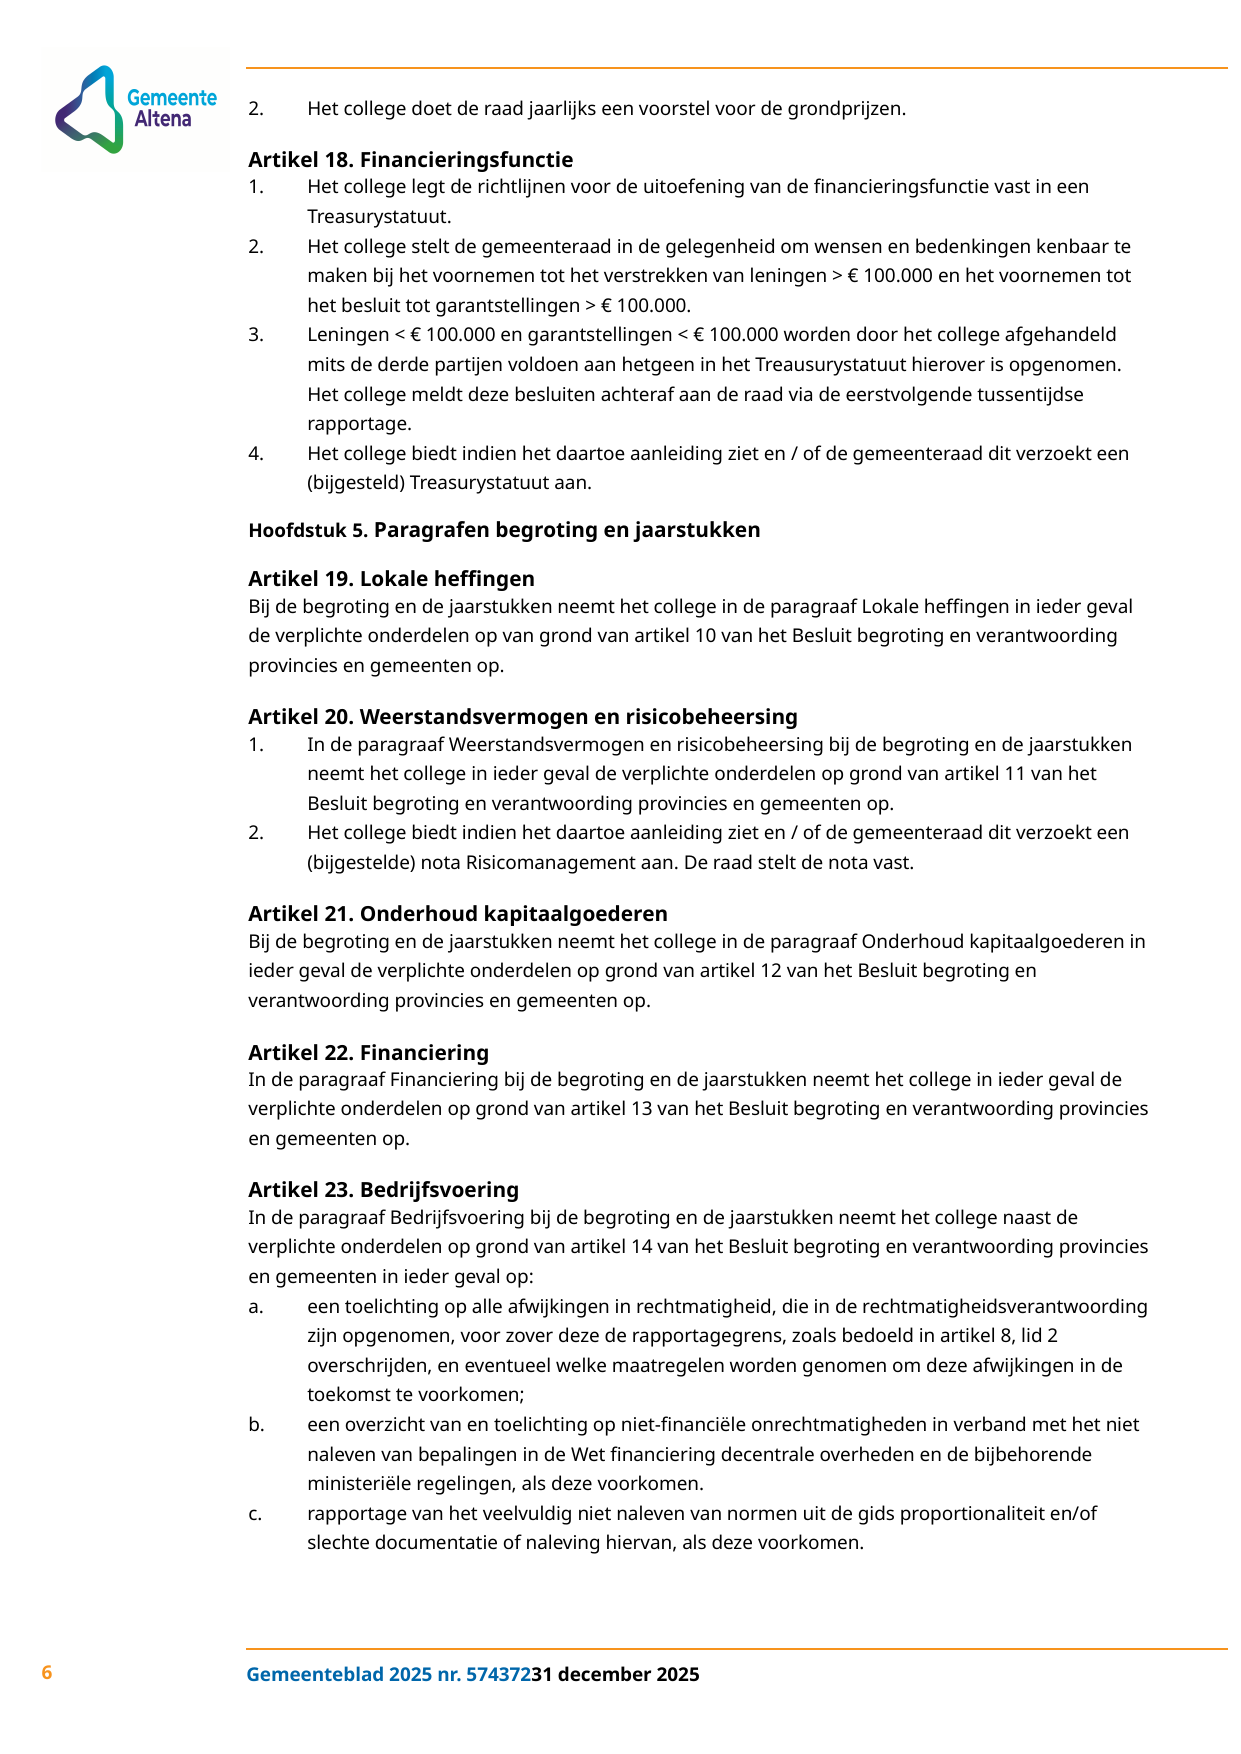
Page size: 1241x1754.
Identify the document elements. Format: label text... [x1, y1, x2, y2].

list Het college doet de raad jaarlijks een voorstel voor de grondprijzen. [248, 95, 1152, 121]
list In de paragraaf Weerstandsvermogen en risicobeheersing bij de begroting en de jaarstukken neemt het college in ieder geval de verplichte onderdelen op grond van artikel 11 van het Besluit begroting en verantwoording provincies en gemeenten op. [248, 731, 1152, 816]
text In de paragraaf Financiering bij de begroting en de jaarstukken neemt het college in ieder geval de verplichte onderdelen op grond van artikel 13 van het Besluit begroting en verantwoording provincies en gemeenten op. [248, 1066, 1152, 1151]
text Artikel 18. Financieringsfunctie [248, 145, 1152, 174]
text Artikel 21. Onderhoud kapitaalgoederen [248, 899, 1152, 928]
list een toelichting op alle afwijkingen in rechtmatigheid, die in de rechtmatigheidsverantwoording zijn opgenomen, voor zover deze de rapportagegrens, zoals bedoeld in artikel 8, lid 2 overschrijden, en eventueel welke maatregelen worden genomen om deze afwijkingen in de toekomst te voorkomen; [248, 1293, 1152, 1407]
text In de paragraaf Bedrijfsvoering bij de begroting en de jaarstukken neemt het college naast de verplichte onderdelen op grond van artikel 14 van het Besluit begroting en verantwoording provincies en gemeenten in ieder geval op: [248, 1204, 1152, 1289]
text Artikel 20. Weerstandsvermogen en risicobeheersing [248, 702, 1152, 731]
picture [41, 47, 231, 172]
list Leningen < € 100.000 en garantstellingen < € 100.000 worden door het college afgehandeld mits de derde partijen voldoen aan hetgeen in het Treausurystatuut hierover is opgenomen. Het college meldt deze besluiten achteraf aan de raad via de eerstvolgende tussentijdse rapportage. [248, 322, 1152, 436]
text Artikel 19. Lokale heffingen [248, 564, 1152, 593]
list Het college stelt de gemeenteraad in de gelegenheid om wensen en bedenkingen kenbaar te maken bij het voornemen tot het verstrekken van leningen > € 100.000 en het voornemen tot het besluit tot garantstellingen > € 100.000. [248, 233, 1152, 318]
text Artikel 22. Financiering [248, 1038, 1152, 1066]
list Het college biedt indien het daartoe aanleiding ziet en / of de gemeenteraad dit verzoekt een (bijgesteld) Treasurystatuut aan. [248, 440, 1152, 495]
text Bij de begroting en de jaarstukken neemt het college in de paragraaf Onderhoud kapitaalgoederen in ieder geval de verplichte onderdelen op grond van artikel 12 van het Besluit begroting en verantwoording provincies en gemeenten op. [248, 928, 1152, 1013]
text Artikel 23. Bedrijfsvoering [248, 1176, 1152, 1204]
list rapportage van het veelvuldig niet naleven van normen uit de gids proportionaliteit en/of slechte documentatie of naleving hiervan, als deze voorkomen. [248, 1500, 1152, 1555]
list een overzicht van en toelichting op niet-financiële onrechtmatigheden in verband met het niet naleven van bepalingen in de Wet financiering decentrale overheden en de bijbehorende ministeriële regelingen, als deze voorkomen. [248, 1411, 1152, 1496]
list Het college biedt indien het daartoe aanleiding ziet en / of de gemeenteraad dit verzoekt een (bijgestelde) nota Risicomanagement aan. De raad stelt de nota vast. [248, 819, 1152, 875]
text Bij de begroting en de jaarstukken neemt het college in de paragraaf Lokale heffingen in ieder geval de verplichte onderdelen op van grond van artikel 10 van het Besluit begroting en verantwoording provincies en gemeenten op. [248, 593, 1152, 678]
text Hoofdstuk 5. Paragrafen begroting en jaarstukken [248, 515, 1152, 543]
list Het college legt de richtlijnen voor de uitoefening van de financieringsfunctie vast in een Treasurystatuut. [248, 174, 1152, 229]
